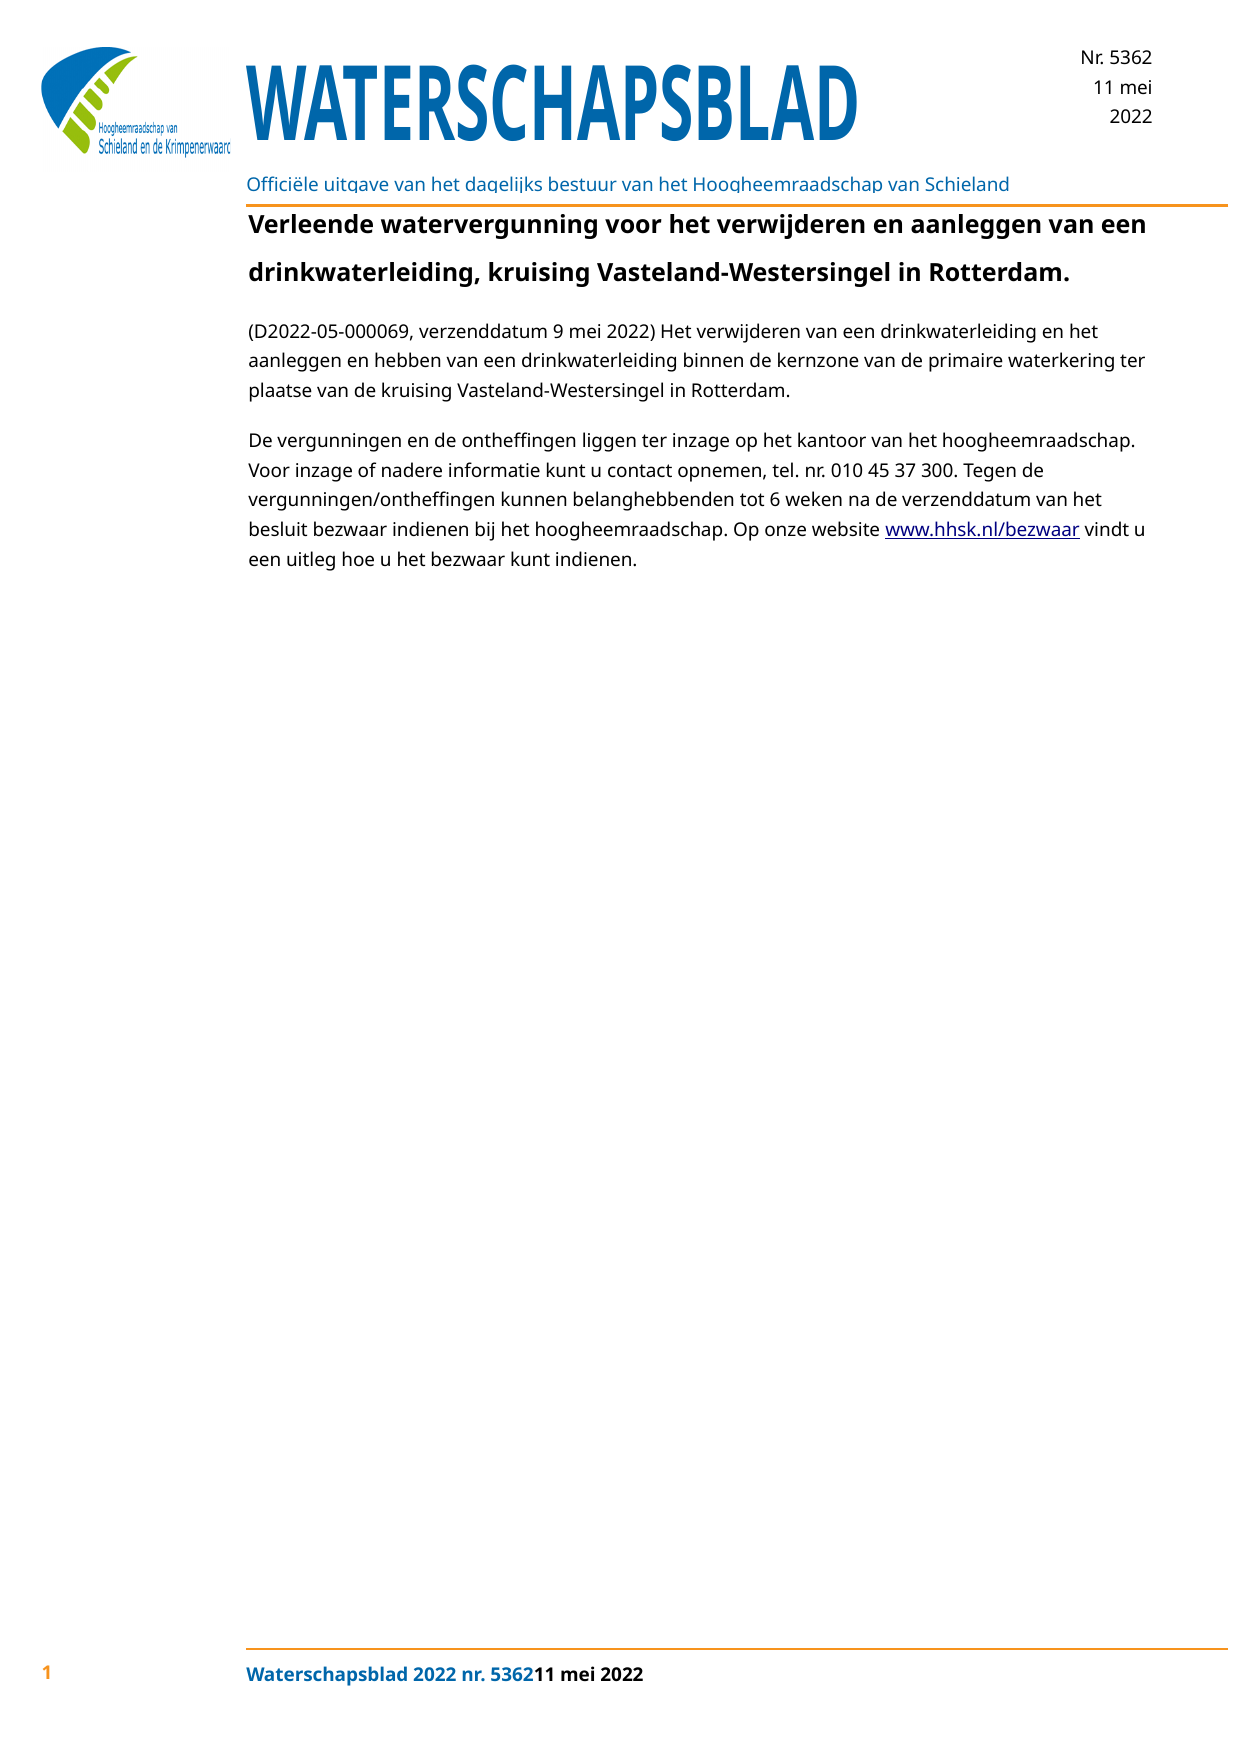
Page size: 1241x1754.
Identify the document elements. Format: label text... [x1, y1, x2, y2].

picture [41, 47, 231, 172]
text De vergunningen en de ontheffingen liggen ter inzage op het kantoor van het hoogheemraadschap. Voor inzage of nadere informatie kunt u contact opnemen, tel. nr. 010 45 37 300. Tegen de vergunningen/ontheffingen kunnen belanghebbenden tot 6 weken na de verzenddatum van het besluit bezwaar indienen bij het hoogheemraadschap. Op onze website www.hhsk.nl/bezwaar vindt u een uitleg hoe u het bezwaar kunt indienen. [248, 427, 1152, 572]
text (D2022-05-000069, verzenddatum 9 mei 2022) Het verwijderen van een drinkwaterleiding en het aanleggen en hebben van een drinkwaterleiding binnen de kernzone van de primaire waterkering ter plaatse van de kruising Vasteland-Westersingel in Rotterdam. [248, 318, 1152, 403]
text Verleende watervergunning voor het verwijderen en aanleggen van een drinkwaterleiding, kruising Vasteland-Westersingel in Rotterdam. [248, 207, 1152, 288]
